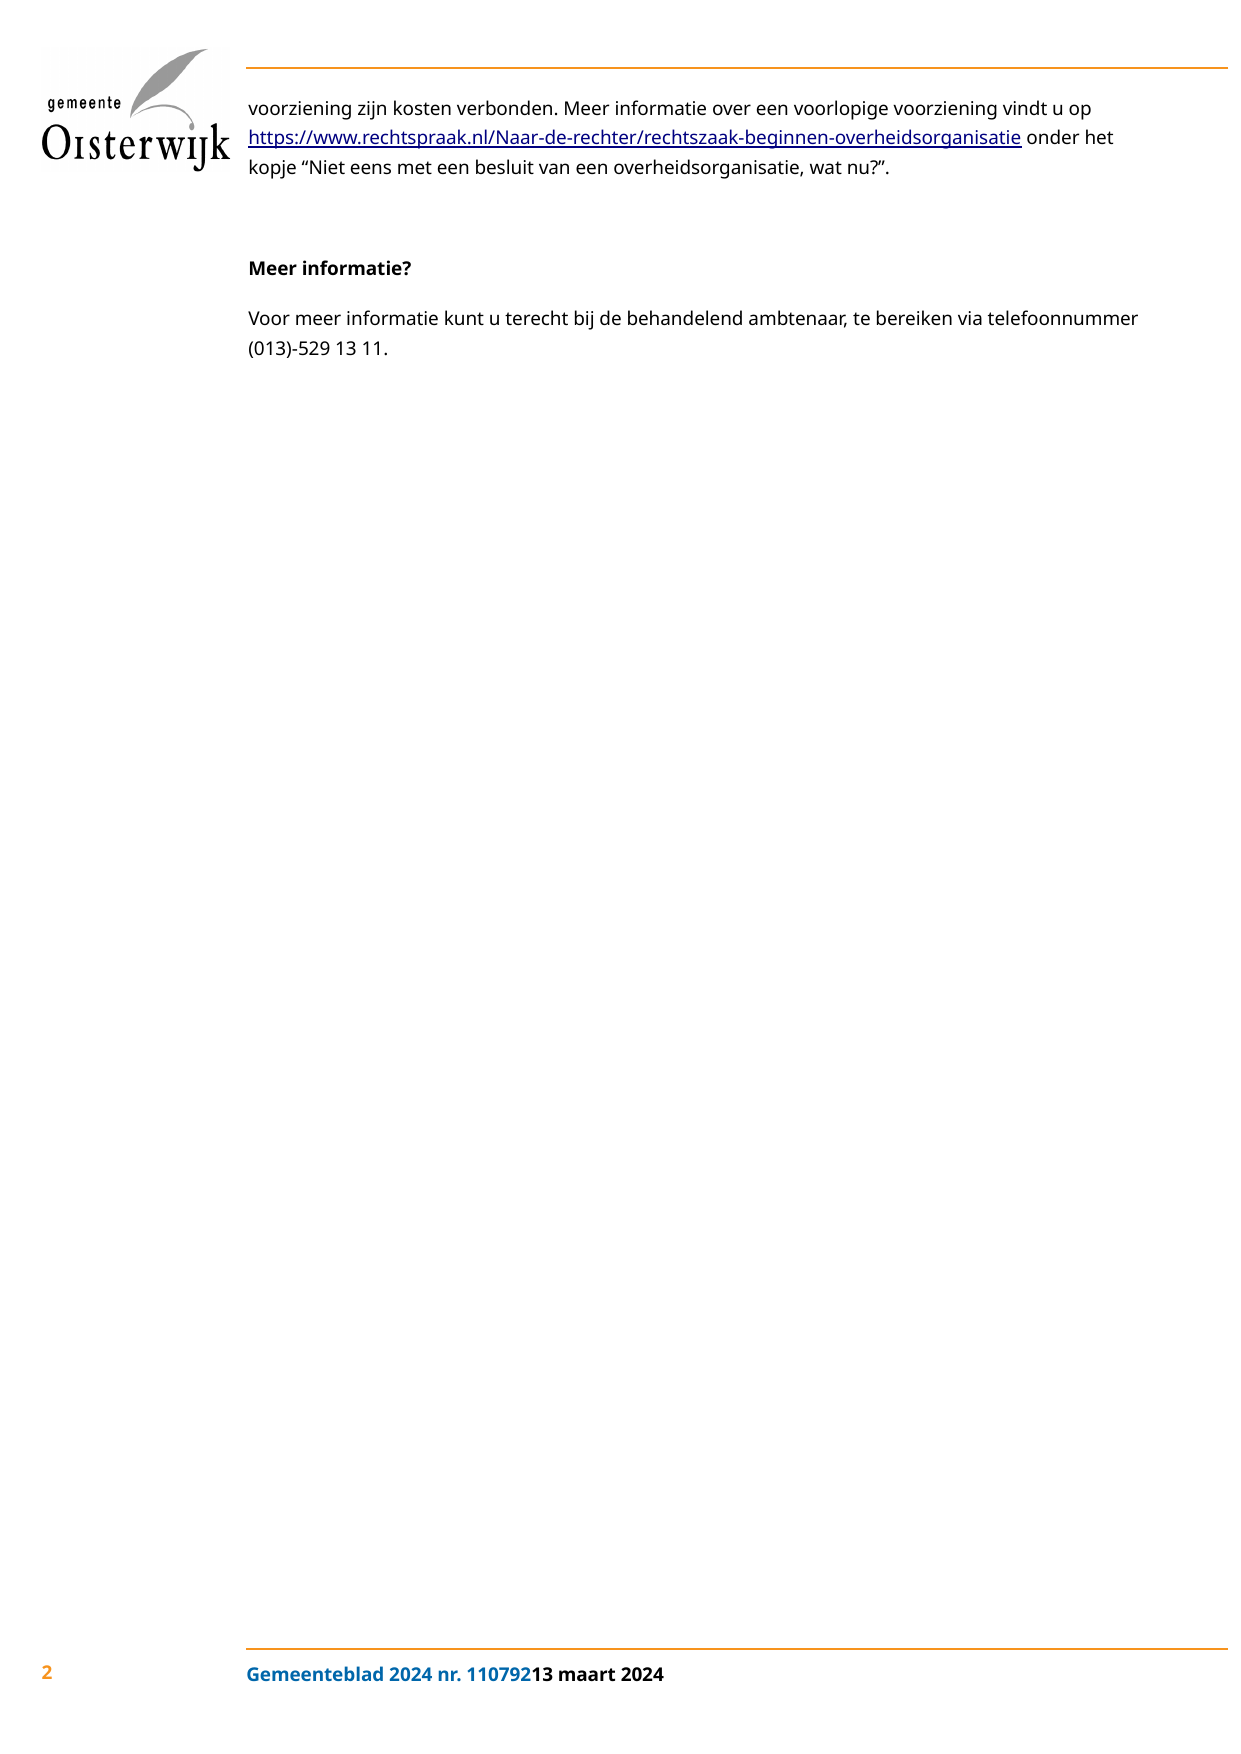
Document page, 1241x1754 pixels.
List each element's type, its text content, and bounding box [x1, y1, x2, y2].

text voorziening zijn kosten verbonden. Meer informatie over een voorlopige voorziening vindt u op https://www.rechtspraak.nl/Naar-de-rechter/rechtszaak-beginnen-overheidsorganisatie onder het kopje “Niet eens met een besluit van een overheidsorganisatie, wat nu?”. [248, 95, 1152, 180]
picture [41, 47, 231, 172]
text Meer informatie? [248, 255, 1152, 281]
text Voor meer informatie kunt u terecht bij de behandelend ambtenaar, te bereiken via telefoonnummer (013)-529 13 11. [248, 305, 1152, 361]
